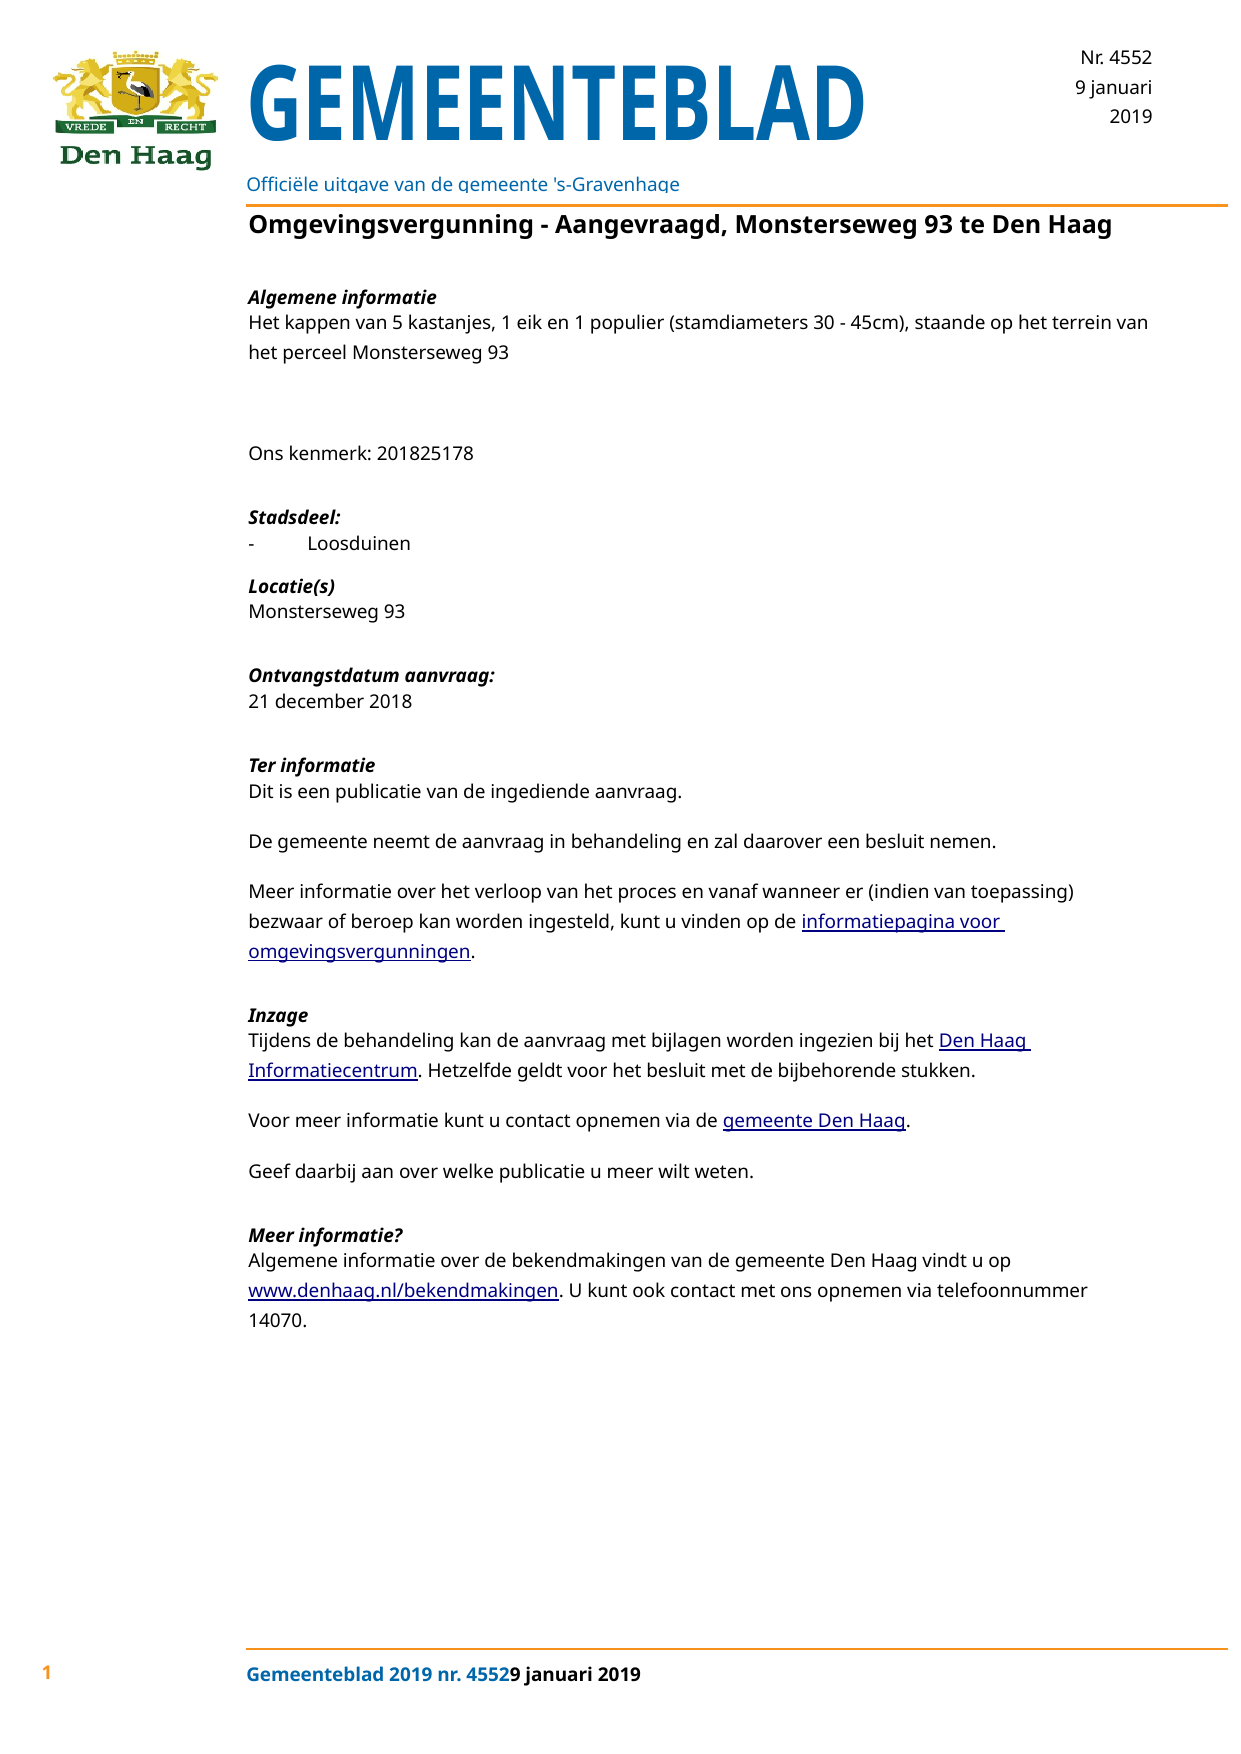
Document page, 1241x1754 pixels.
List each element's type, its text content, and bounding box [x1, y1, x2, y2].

text De gemeente neemt de aanvraag in behandeling en zal daarover een besluit nemen. [248, 828, 1152, 854]
text Algemene informatie over de bekendmakingen van de gemeente Den Haag vindt u op www.denhaag.nl/bekendmakingen. U kunt ook contact met ons opnemen via telefoonnummer 14070. [248, 1248, 1152, 1333]
picture [41, 47, 231, 172]
text Stadsdeel: [248, 504, 1152, 530]
text Omgevingsvergunning - Aangevraagd, Monsterseweg 93 te Den Haag [248, 207, 1152, 241]
text Ter informatie [248, 752, 1152, 778]
text Algemene informatie [248, 284, 1152, 309]
list Loosduinen [248, 530, 1152, 555]
text Het kappen van 5 kastanjes, 1 eik en 1 populier (stamdiameters 30 - 45cm), staande op het terrein van het perceel Monsterseweg 93 [248, 309, 1152, 365]
text Inzage [248, 1002, 1152, 1028]
text Meer informatie? [248, 1222, 1152, 1248]
text Monsterseweg 93 [248, 598, 1152, 624]
text Ontvangstdatum aanvraag: [248, 662, 1152, 688]
text Dit is een publicatie van de ingediende aanvraag. [248, 778, 1152, 804]
text Ons kenmerk: 201825178 [248, 440, 1152, 466]
text Voor meer informatie kunt u contact opnemen via de gemeente Den Haag. [248, 1108, 1152, 1133]
text Meer informatie over het verloop van het proces en vanaf wanneer er (indien van toepassing) bezwaar of beroep kan worden ingesteld, kunt u vinden op de informatiepagina voor omgevingsvergunningen. [248, 879, 1152, 964]
text Geef daarbij aan over welke publicatie u meer wilt weten. [248, 1158, 1152, 1184]
text 21 december 2018 [248, 688, 1152, 714]
text Locatie(s) [248, 573, 1152, 598]
text Tijdens de behandeling kan de aanvraag met bijlagen worden ingezien bij het Den Haag Informatiecentrum. Hetzelfde geldt voor het besluit met de bijbehorende stukken. [248, 1028, 1152, 1083]
